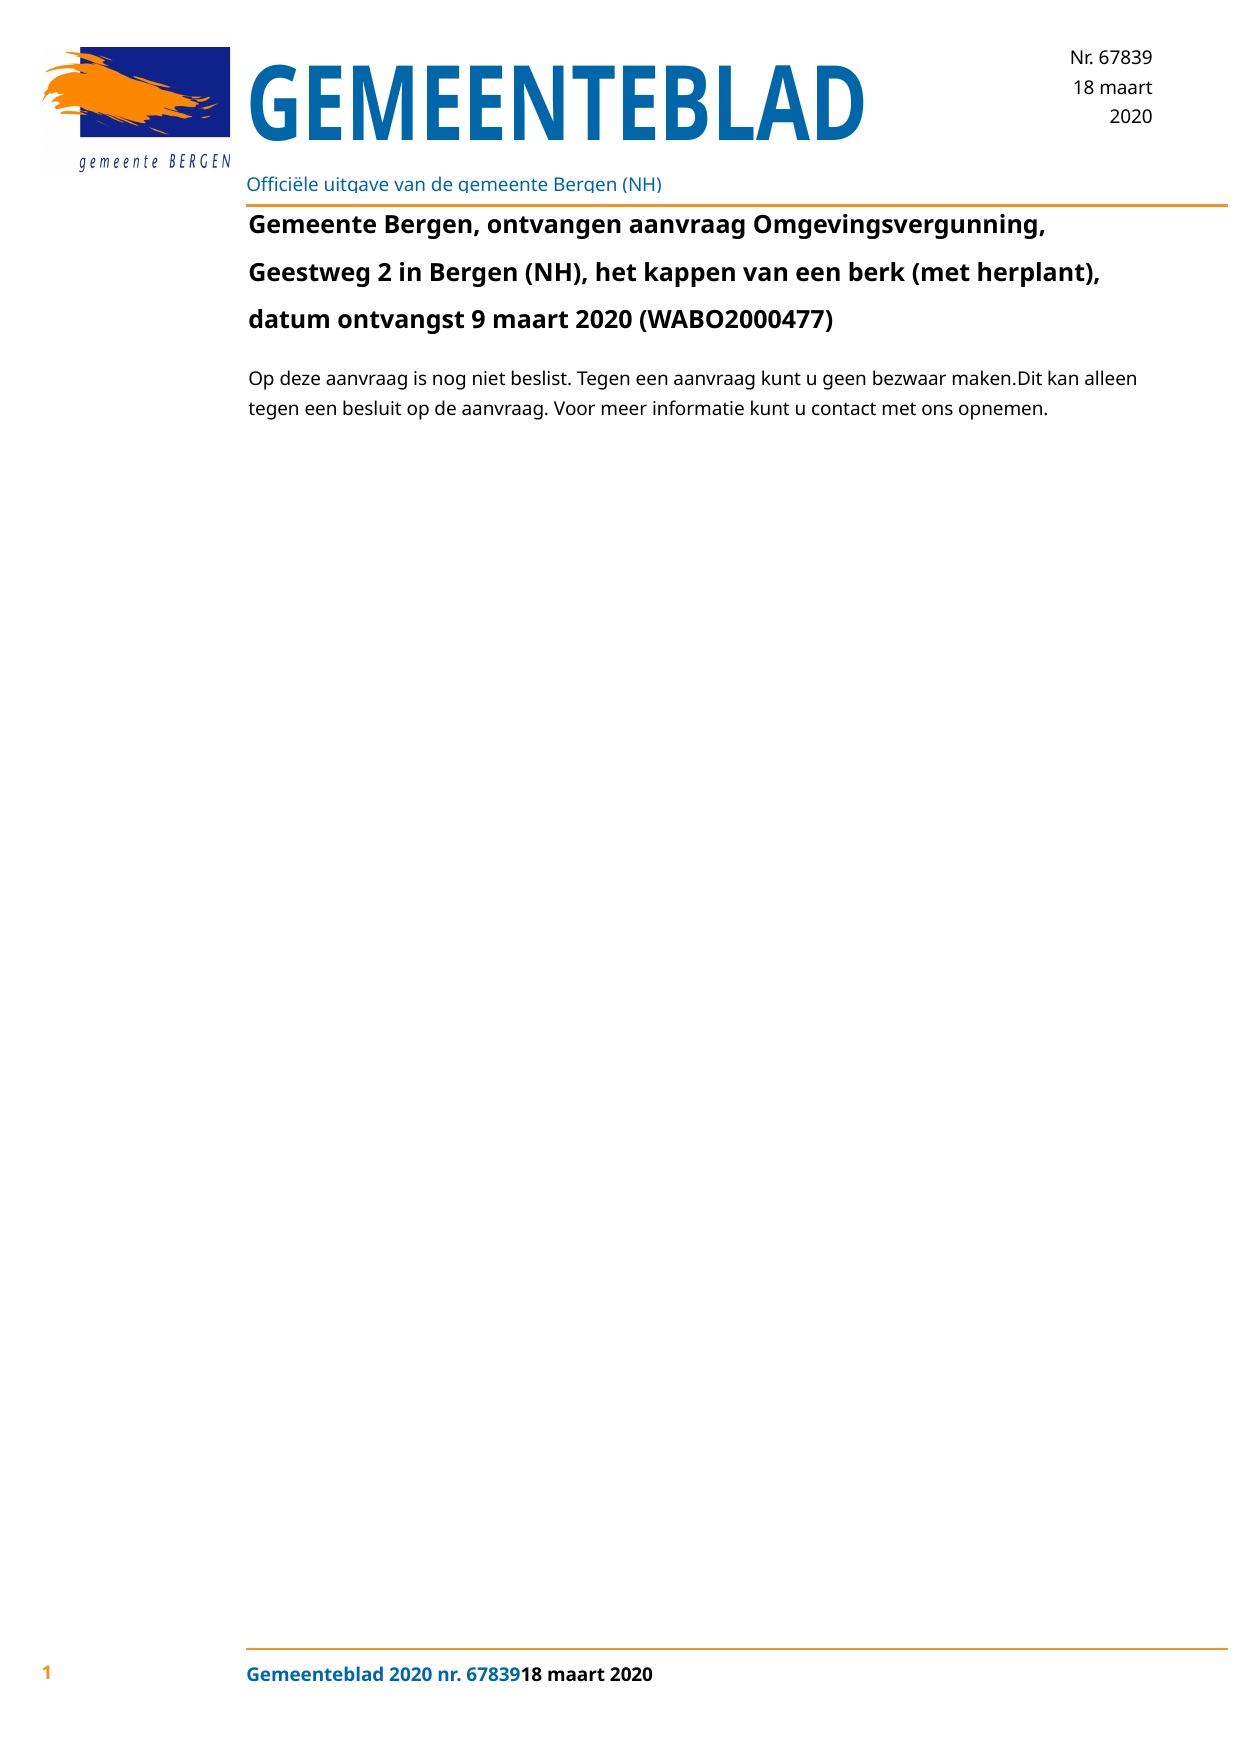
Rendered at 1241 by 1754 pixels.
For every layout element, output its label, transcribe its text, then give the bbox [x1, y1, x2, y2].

text Gemeente Bergen, ontvangen aanvraag Omgevingsvergunning, Geestweg 2 in Bergen (NH), het kappen van een berk (met herplant), datum ontvangst 9 maart 2020 (WABO2000477) [248, 207, 1152, 336]
picture [41, 47, 231, 172]
text Op deze aanvraag is nog niet beslist. Tegen een aanvraag kunt u geen bezwaar maken.Dit kan alleen tegen een besluit op de aanvraag. Voor meer informatie kunt u contact met ons opnemen. [248, 366, 1152, 421]
